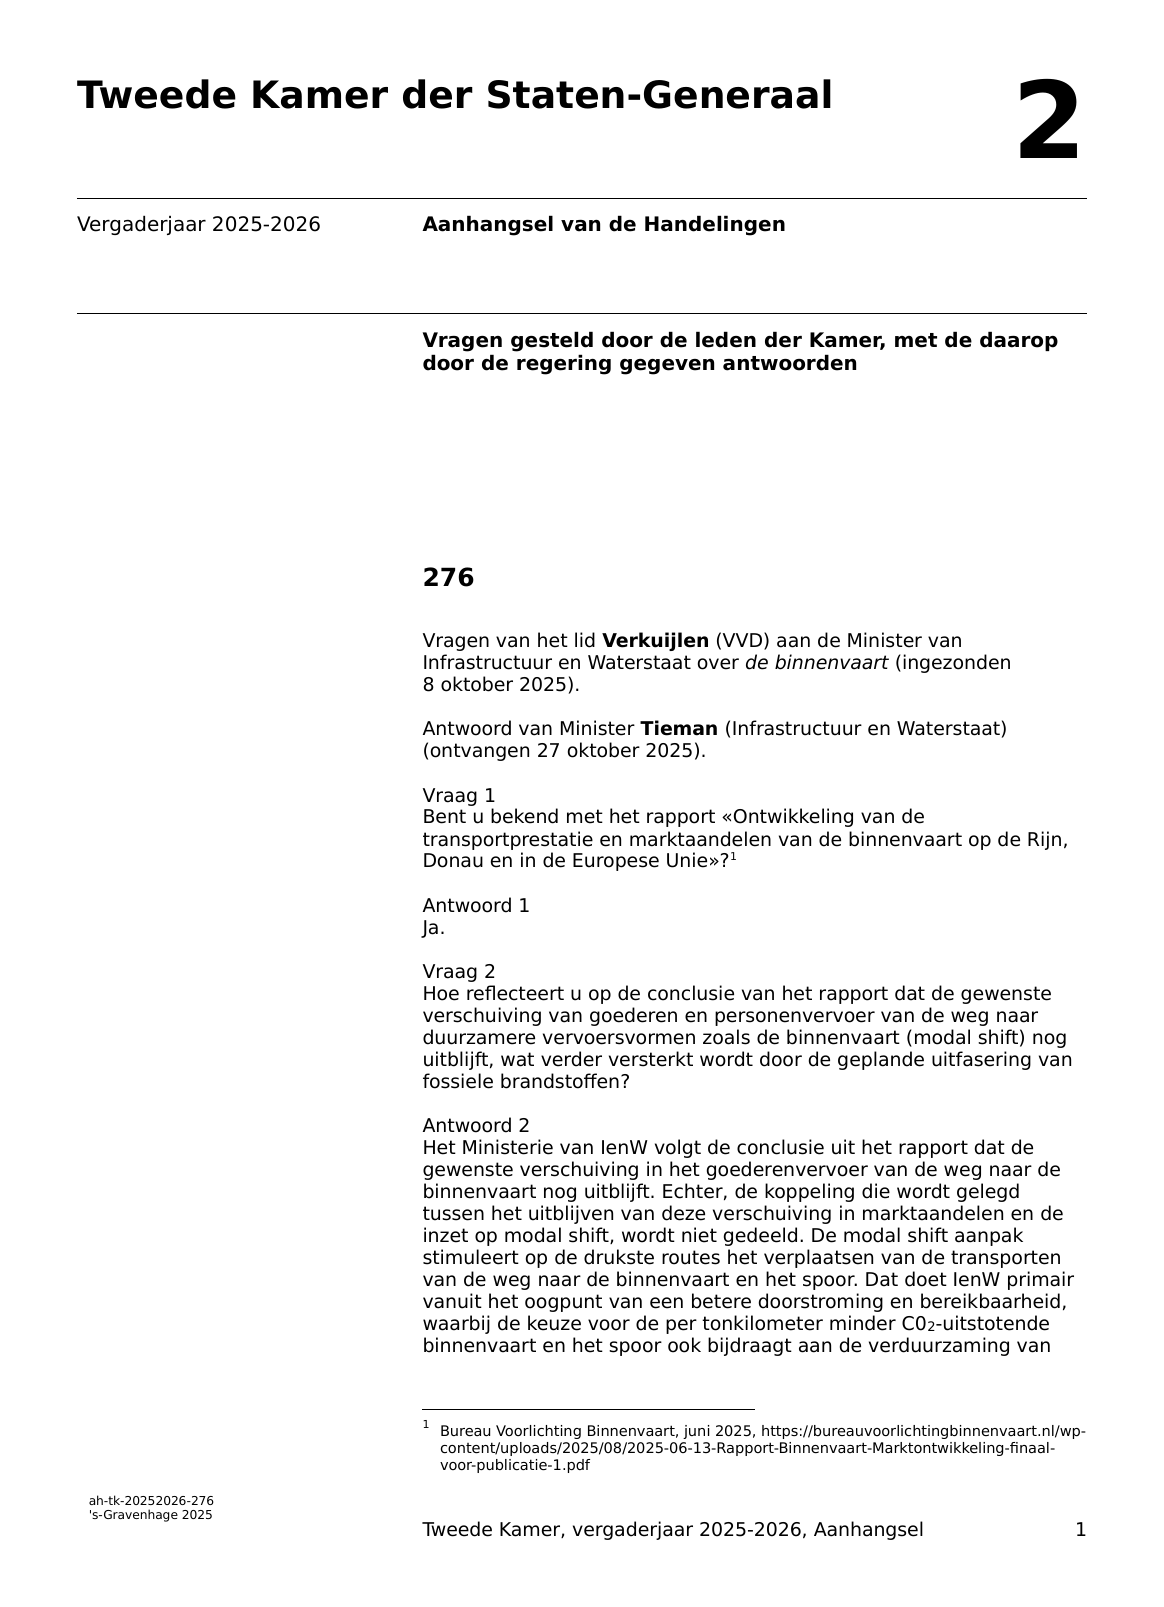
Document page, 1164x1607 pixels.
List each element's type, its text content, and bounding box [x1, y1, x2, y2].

text Vragen van het lid Verkuijlen (VVD) aan de Minister van Infrastructuur en Waterstaat over de binnenvaart (ingezonden 8 oktober 2025). [422, 630, 1087, 696]
text Antwoord van Minister Tieman (Infrastructuur en Waterstaat) (ontvangen 27 oktober 2025). [422, 718, 1087, 762]
table_cell [77, 314, 422, 375]
table_cell Vragen gesteld door de leden der Kamer, met de daarop door de regering gegeven antwoorden [422, 314, 1087, 375]
table_header Tweede Kamer der Staten-Generaal [77, 59, 886, 198]
table_cell Aanhangsel van de Handelingen [422, 199, 1087, 313]
table_header 2 [886, 59, 1087, 198]
text Vraag 1 [422, 784, 1087, 806]
text ah-tk-20252026-276 [88, 1494, 323, 1508]
text Bent u bekend met het rapport «Ontwikkeling van de transportprestatie en marktaandelen van de binnenvaart op de Rijn, Donau en in de Europese Unie»? [422, 806, 1087, 872]
text 276 [422, 563, 1087, 592]
text Bureau Voorlichting Binnenvaart, juni 2025, https://bureauvoorlichtingbinnenvaart.nl/wp-content/uploads/2025/08/2025-06-13-Rapport-Binnenvaart-Marktontwikkeling-finaal-voor-publicatie-1.pdf [422, 1418, 1087, 1474]
text Vraag 2 [422, 961, 1087, 983]
text Het Ministerie van IenW volgt de conclusie uit het rapport dat de gewenste verschuiving in het goederenvervoer van de weg naar de binnenvaart nog uitblijft. Echter, de koppeling die wordt gelegd tussen het uitblijven van deze verschuiving in marktaandelen en de inzet op modal shift, wordt niet gedeeld. De modal shift aanpak stimuleert op de drukste routes het verplaatsen van de transporten van de weg naar de binnenvaart en het spoor. Dat doet IenW primair vanuit het oogpunt van een betere doorstroming en bereikbaarheid, waarbij de keuze voor de per tonkilometer minder C02-uitstotende binnenvaart en het spoor ook bijdraagt aan de verduurzaming van [422, 1137, 1087, 1357]
text 's-Gravenhage 2025 [88, 1508, 323, 1522]
text Antwoord 2 [422, 1115, 1087, 1137]
text Hoe reflecteert u op de conclusie van het rapport dat de gewenste verschuiving van goederen en personenvervoer van de weg naar duurzamere vervoersvormen zoals de binnenvaart (modal shift) nog uitblijft, wat verder versterkt wordt door de geplande uitfasering van fossiele brandstoffen? [422, 983, 1087, 1093]
text Ja. [422, 917, 1087, 938]
table_cell Vergaderjaar 2025-2026 [77, 199, 422, 313]
text Antwoord 1 [422, 894, 1087, 917]
